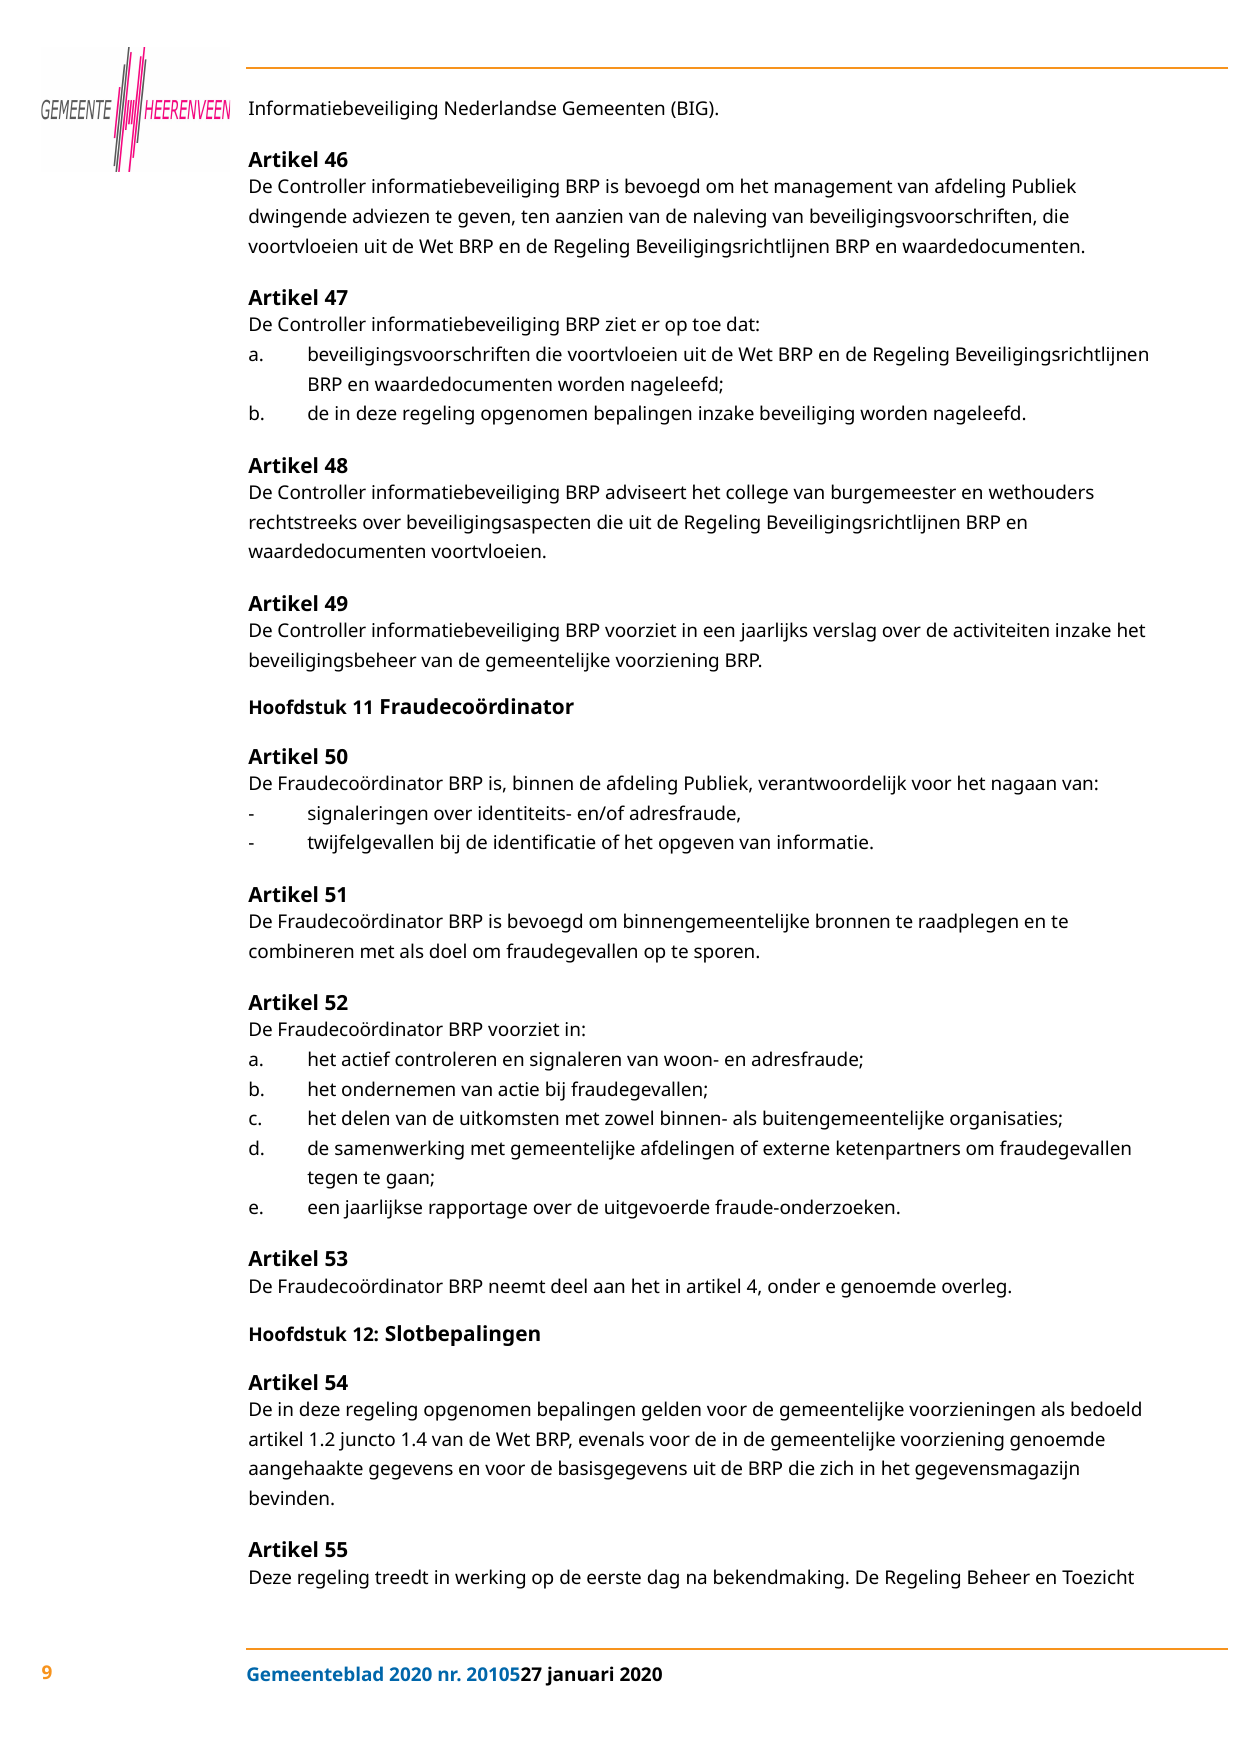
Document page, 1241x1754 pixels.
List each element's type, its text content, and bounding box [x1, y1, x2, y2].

text Informatiebeveiliging Nederlandse Gemeenten (BIG). [248, 95, 1152, 121]
list het actief controleren en signaleren van woon- en adresfraude; [248, 1046, 1152, 1072]
text De Controller informatiebeveiliging BRP ziet er op toe dat: [248, 312, 1152, 337]
picture [41, 47, 231, 172]
text Artikel 48 [248, 451, 1152, 479]
text Hoofdstuk 11 Fraudecoördinator [248, 692, 1152, 721]
text Hoofdstuk 12: Slotbepalingen [248, 1319, 1152, 1347]
text Artikel 52 [248, 988, 1152, 1017]
list een jaarlijkse rapportage over de uitgevoerde fraude-onderzoeken. [248, 1194, 1152, 1220]
text De Controller informatiebeveiliging BRP voorziet in een jaarlijks verslag over de activiteiten inzake het beveiligingsbeheer van de gemeentelijke voorziening BRP. [248, 617, 1152, 673]
text Artikel 49 [248, 589, 1152, 617]
text Artikel 47 [248, 283, 1152, 312]
text De in deze regeling opgenomen bepalingen gelden voor de gemeentelijke voorzieningen als bedoeld artikel 1.2 juncto 1.4 van de Wet BRP, evenals voor de in de gemeentelijke voorziening genoemde aangehaakte gegevens en voor de basisgegevens uit de BRP die zich in het gegevensmagazijn bevinden. [248, 1396, 1152, 1511]
list het delen van de uitkomsten met zowel binnen- als buitengemeentelijke organisaties; [248, 1105, 1152, 1131]
list de samenwerking met gemeentelijke afdelingen of externe ketenpartners om fraudegevallen tegen te gaan; [248, 1135, 1152, 1190]
text De Fraudecoördinator BRP voorziet in: [248, 1017, 1152, 1042]
list beveiligingsvoorschriften die voortvloeien uit de Wet BRP en de Regeling Beveiligingsrichtlijnen BRP en waardedocumenten worden nageleefd; [248, 341, 1152, 397]
text Artikel 53 [248, 1244, 1152, 1273]
list de in deze regeling opgenomen bepalingen inzake beveiliging worden nageleefd. [248, 400, 1152, 426]
text Artikel 54 [248, 1368, 1152, 1396]
text De Fraudecoördinator BRP is bevoegd om binnengemeentelijke bronnen te raadplegen en te combineren met als doel om fraudegevallen op te sporen. [248, 908, 1152, 963]
text De Fraudecoördinator BRP neemt deel aan het in artikel 4, onder e genoemde overleg. [248, 1273, 1152, 1299]
text De Controller informatiebeveiliging BRP adviseert het college van burgemeester en wethouders rechtstreeks over beveiligingsaspecten die uit de Regeling Beveiligingsrichtlijnen BRP en waardedocumenten voortvloeien. [248, 479, 1152, 564]
text De Fraudecoördinator BRP is, binnen de afdeling Publiek, verantwoordelijk voor het nagaan van: [248, 770, 1152, 796]
text Deze regeling treedt in werking op de eerste dag na bekendmaking. De Regeling Beheer en Toezicht [248, 1564, 1152, 1590]
text Artikel 46 [248, 145, 1152, 174]
text De Controller informatiebeveiliging BRP is bevoegd om het management van afdeling Publiek dwingende adviezen te geven, ten aanzien van de naleving van beveiligingsvoorschriften, die voortvloeien uit de Wet BRP en de Regeling Beveiligingsrichtlijnen BRP en waardedocumenten. [248, 174, 1152, 258]
list het ondernemen van actie bij fraudegevallen; [248, 1076, 1152, 1102]
list twijfelgevallen bij de identificatie of het opgeven van informatie. [248, 829, 1152, 855]
text Artikel 50 [248, 742, 1152, 770]
text Artikel 55 [248, 1536, 1152, 1564]
text Artikel 51 [248, 880, 1152, 908]
list signaleringen over identiteits- en/of adresfraude, [248, 800, 1152, 826]
